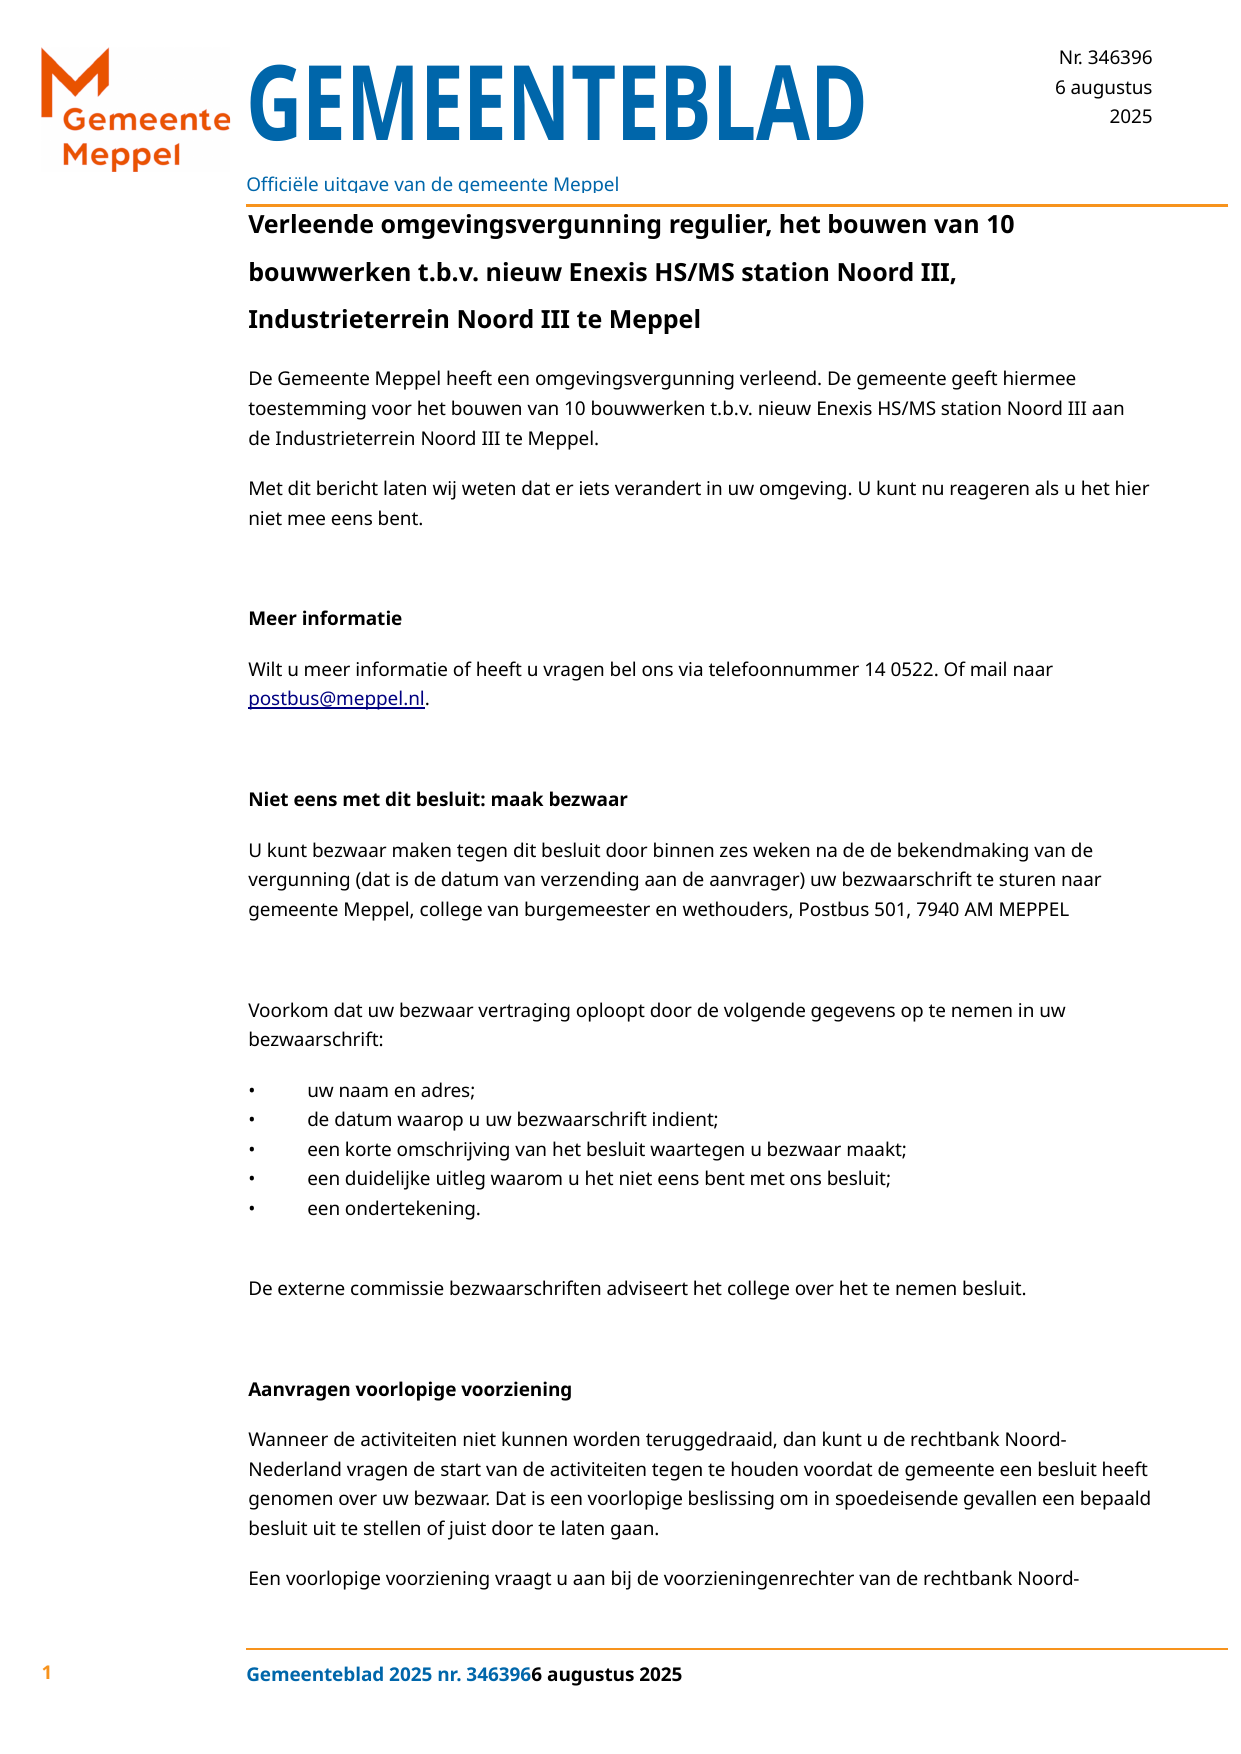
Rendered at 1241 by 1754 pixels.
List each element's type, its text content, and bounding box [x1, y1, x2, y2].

list een korte omschrijving van het besluit waartegen u bezwaar maakt; [248, 1136, 1152, 1162]
text Meer informatie [248, 606, 1152, 631]
picture [41, 47, 231, 172]
text Met dit bericht laten wij weten dat er iets verandert in uw omgeving. U kunt nu reageren als u het hier niet mee eens bent. [248, 475, 1152, 530]
text Aanvragen voorlopige voorziening [248, 1376, 1152, 1402]
text U kunt bezwaar maken tegen dit besluit door binnen zes weken na de de bekendmaking van de vergunning (dat is de datum van verzending aan de aanvrager) uw bezwaarschrift te sturen naar gemeente Meppel, college van burgemeester en wethouders, Postbus 501, 7940 AM MEPPEL [248, 837, 1152, 922]
text Voorkom dat uw bezwaar vertraging oploopt door de volgende gegevens op te nemen in uw bezwaarschrift: [248, 997, 1152, 1052]
text Niet eens met dit besluit: maak bezwaar [248, 786, 1152, 812]
list een ondertekening. [248, 1195, 1152, 1221]
text Wilt u meer informatie of heeft u vragen bel ons via telefoonnummer 14 0522. Of mail naar postbus@meppel.nl. [248, 656, 1152, 711]
text Wanneer de activiteiten niet kunnen worden teruggedraaid, dan kunt u de rechtbank Noord-Nederland vragen de start van de activiteiten tegen te houden voordat de gemeente een besluit heeft genomen over uw bezwaar. Dat is een voorlopige beslissing om in spoedeisende gevallen een bepaald besluit uit te stellen of juist door te laten gaan. [248, 1426, 1152, 1541]
text Een voorlopige voorziening vraagt u aan bij de voorzieningenrechter van de rechtbank Noord- [248, 1566, 1152, 1591]
text De Gemeente Meppel heeft een omgevingsvergunning verleend. De gemeente geeft hiermee toestemming voor het bouwen van 10 bouwwerken t.b.v. nieuw Enexis HS/MS station Noord III aan de Industrieterrein Noord III te Meppel. [248, 366, 1152, 450]
text Verleende omgevingsvergunning regulier, het bouwen van 10 bouwwerken t.b.v. nieuw Enexis HS/MS station Noord III, Industrieterrein Noord III te Meppel [248, 207, 1152, 336]
list uw naam en adres; [248, 1077, 1152, 1102]
list de datum waarop u uw bezwaarschrift indient; [248, 1106, 1152, 1132]
text De externe commissie bezwaarschriften adviseert het college over het te nemen besluit. [248, 1275, 1152, 1301]
list een duidelijke uitleg waarom u het niet eens bent met ons besluit; [248, 1166, 1152, 1191]
